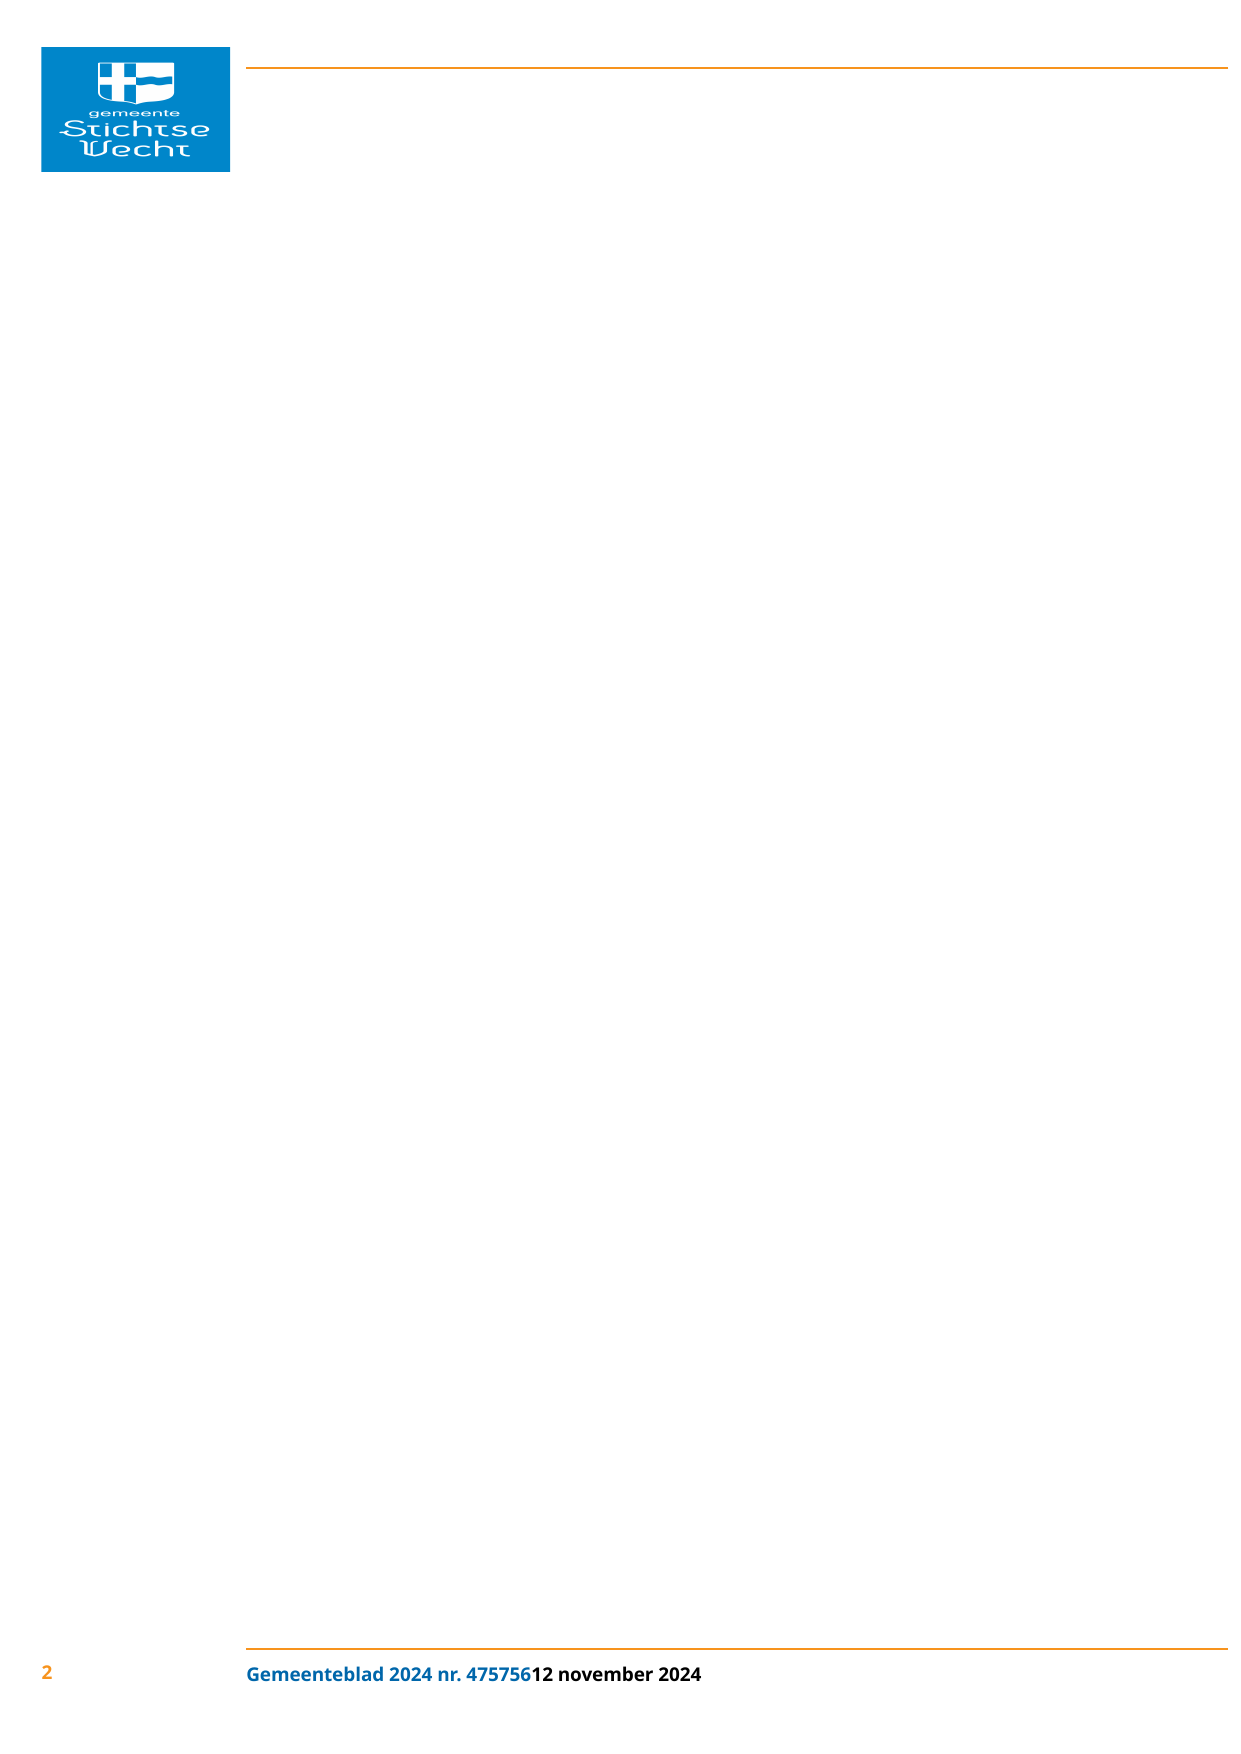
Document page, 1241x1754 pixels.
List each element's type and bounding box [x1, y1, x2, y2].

picture [137, 63, 174, 103]
picture [99, 63, 135, 101]
